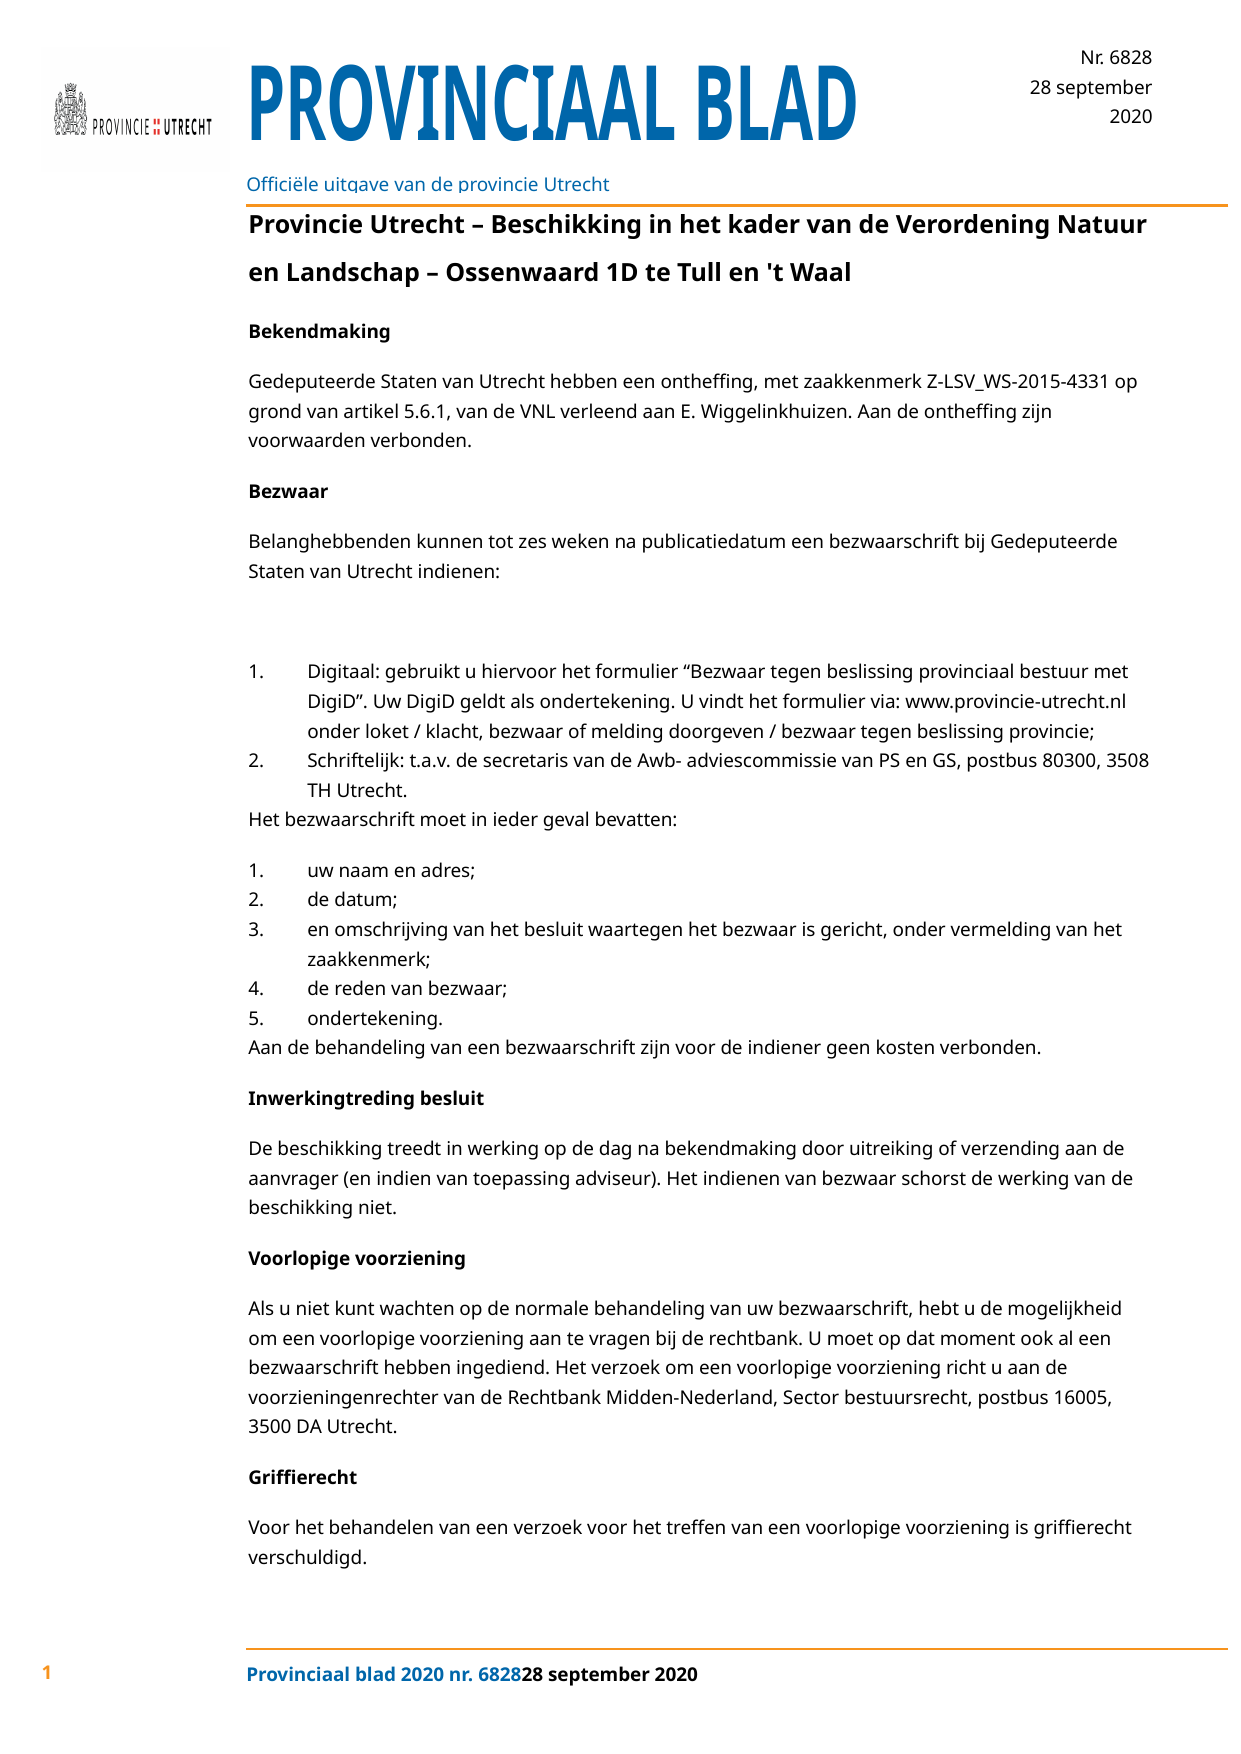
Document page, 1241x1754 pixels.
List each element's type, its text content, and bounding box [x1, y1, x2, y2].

text Inwerkingtreding besluit [248, 1085, 1152, 1111]
text Aan de behandeling van een bezwaarschrift zijn voor de indiener geen kosten verbonden. [248, 1034, 1152, 1060]
list en omschrijving van het besluit waartegen het bezwaar is gericht, onder vermelding van het zaakkenmerk; [248, 916, 1152, 972]
list uw naam en adres; [248, 857, 1152, 883]
list de datum; [248, 887, 1152, 912]
text Als u niet kunt wachten op de normale behandeling van uw bezwaarschrift, hebt u de mogelijkheid om een voorlopige voorziening aan te vragen bij de rechtbank. U moet op dat moment ook al een bezwaarschrift hebben ingediend. Het verzoek om een voorlopige voorziening richt u aan de voorzieningenrechter van de Rechtbank Midden-Nederland, Sector bestuursrecht, postbus 16005, 3500 DA Utrecht. [248, 1295, 1152, 1439]
text Bekendmaking [248, 318, 1152, 344]
text Griffierecht [248, 1464, 1152, 1490]
list Digitaal: gebruikt u hiervoor het formulier “Bezwaar tegen beslissing provinciaal bestuur met DigiD”. Uw DigiD geldt als ondertekening. U vindt het formulier via: www.provincie-utrecht.nl onder loket / klacht, bezwaar of melding doorgeven / bezwaar tegen beslissing provincie; [248, 659, 1152, 744]
list ondertekening. [248, 1005, 1152, 1031]
picture [41, 47, 231, 172]
text De beschikking treedt in werking op de dag na bekendmaking door uitreiking of verzending aan de aanvrager (en indien van toepassing adviseur). Het indienen van bezwaar schorst de werking van de beschikking niet. [248, 1135, 1152, 1220]
text Het bezwaarschrift moet in ieder geval bevatten: [248, 807, 1152, 832]
text Voor het behandelen van een verzoek voor het treffen van een voorlopige voorziening is griffierecht verschuldigd. [248, 1514, 1152, 1570]
list de reden van bezwaar; [248, 975, 1152, 1001]
text Provincie Utrecht – Beschikking in het kader van de Verordening Natuur en Landschap – Ossenwaard 1D te Tull en 't Waal [248, 207, 1152, 288]
list Schriftelijk: t.a.v. de secretaris van de Awb- adviescommissie van PS en GS, postbus 80300, 3508 TH Utrecht. [248, 747, 1152, 803]
text Belanghebbenden kunnen tot zes weken na publicatiedatum een bezwaarschrift bij Gedeputeerde Staten van Utrecht indienen: [248, 528, 1152, 584]
text Bezwaar [248, 478, 1152, 504]
text Gedeputeerde Staten van Utrecht hebben een ontheffing, met zaakkenmerk Z-LSV_WS-2015-4331 op grond van artikel 5.6.1, van de VNL verleend aan E. Wiggelinkhuizen. Aan de ontheffing zijn voorwaarden verbonden. [248, 368, 1152, 453]
text Voorlopige voorziening [248, 1245, 1152, 1271]
